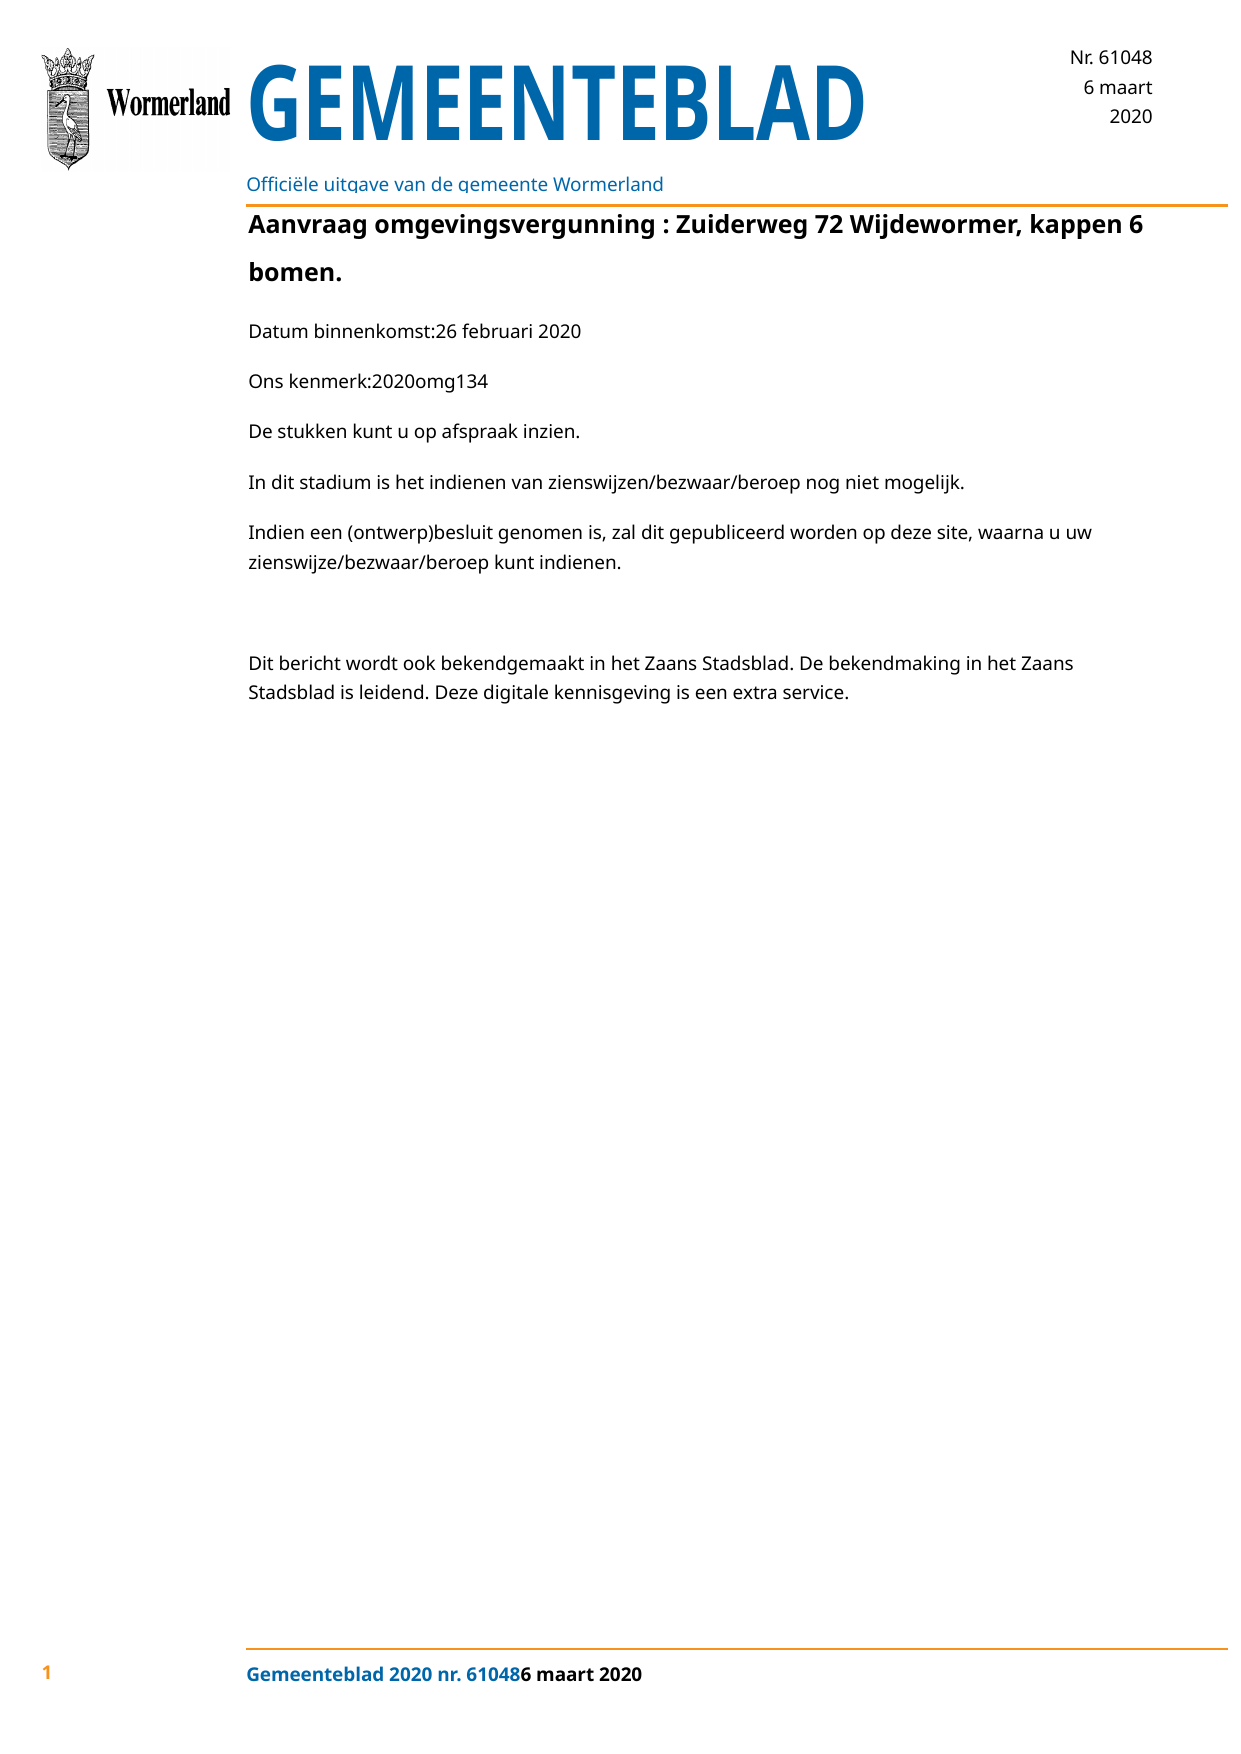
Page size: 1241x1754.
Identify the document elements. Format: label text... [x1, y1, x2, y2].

text De stukken kunt u op afspraak inzien. [248, 419, 1152, 444]
text Indien een (ontwerp)besluit genomen is, zal dit gepubliceerd worden op deze site, waarna u uw zienswijze/bezwaar/beroep kunt indienen. [248, 519, 1152, 575]
text Datum binnenkomst:26 februari 2020 [248, 318, 1152, 344]
text Dit bericht wordt ook bekendgemaakt in het Zaans Stadsblad. De bekendmaking in het Zaans Stadsblad is leidend. Deze digitale kennisgeving is een extra service. [248, 650, 1152, 705]
text In dit stadium is het indienen van zienswijzen/bezwaar/beroep nog niet mogelijk. [248, 469, 1152, 495]
picture [41, 47, 231, 172]
text Aanvraag omgevingsvergunning : Zuiderweg 72 Wijdewormer, kappen 6 bomen. [248, 207, 1152, 288]
text Ons kenmerk:2020omg134 [248, 368, 1152, 394]
